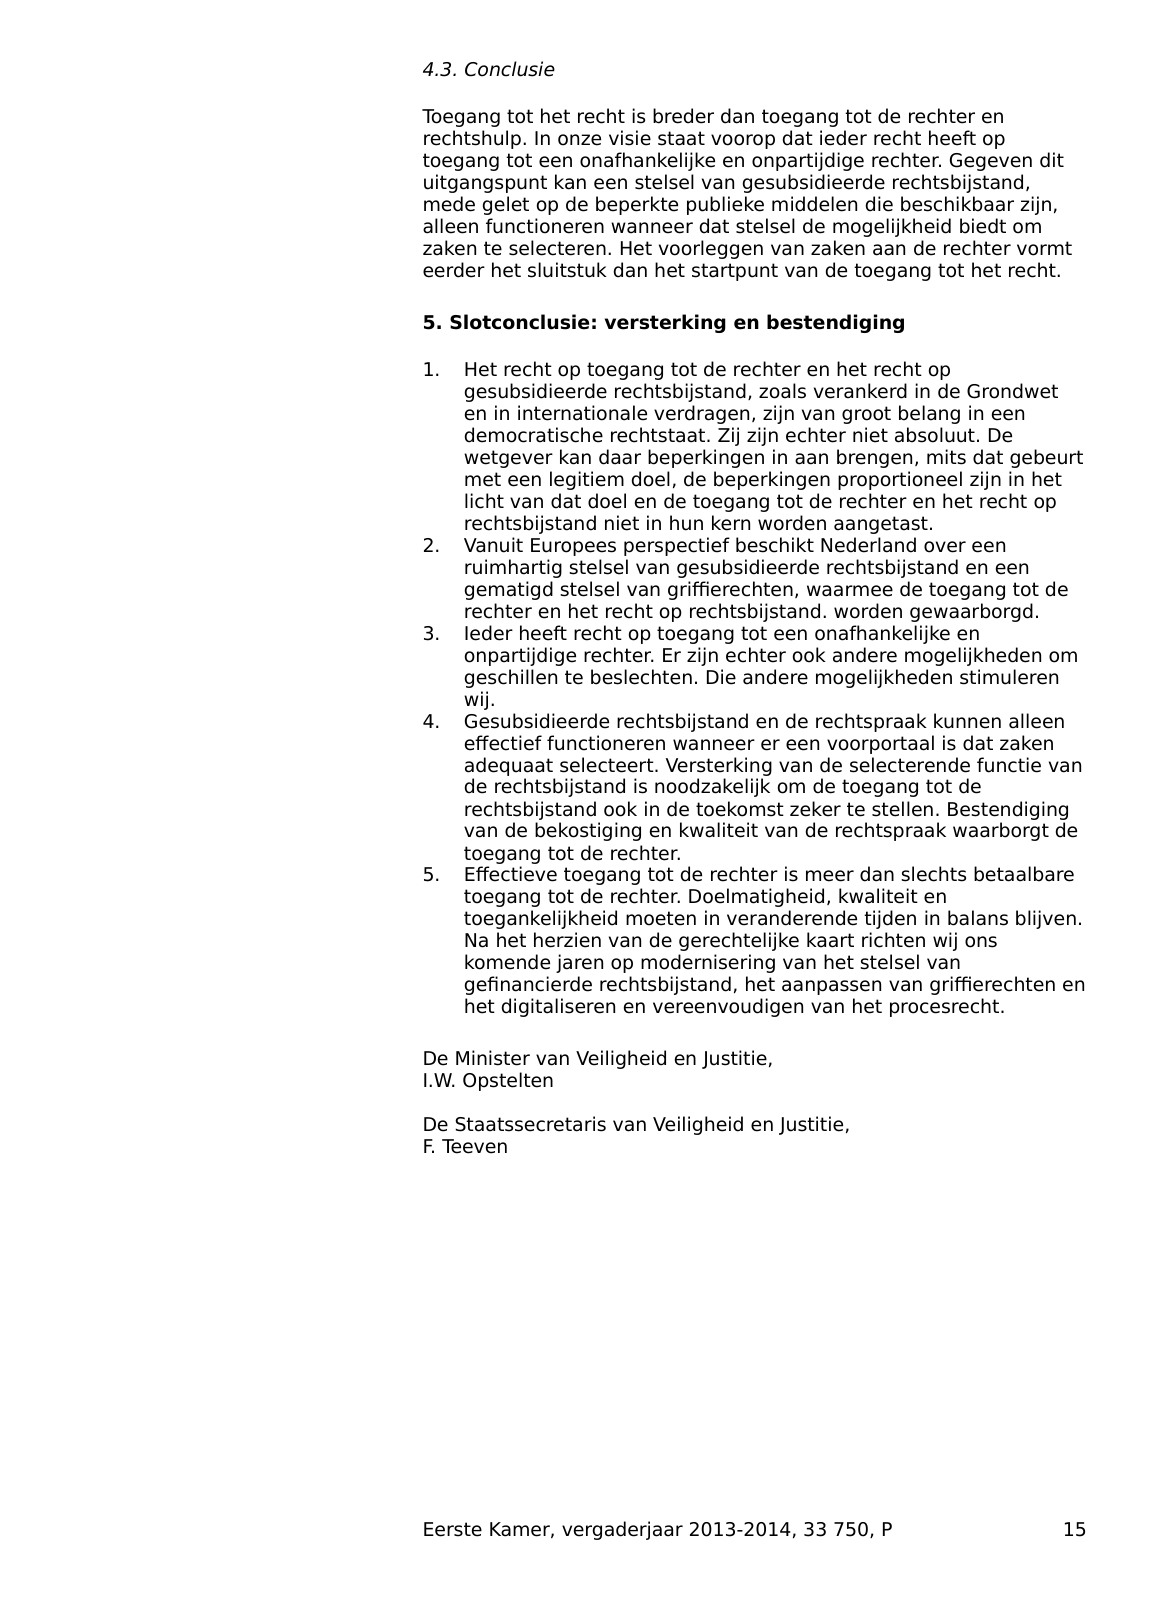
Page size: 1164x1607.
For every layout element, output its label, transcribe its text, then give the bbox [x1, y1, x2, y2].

text 3. Ieder heeft recht op toegang tot een onafhankelijke en onpartijdige rechter. Er zijn echter ook andere mogelijkheden om geschillen te beslechten. Die andere mogelijkheden stimuleren wij. [422, 623, 1087, 711]
text 1. Het recht op toegang tot de rechter en het recht op gesubsidieerde rechtsbijstand, zoals verankerd in de Grondwet en in internationale verdragen, zijn van groot belang in een democratische rechtstaat. Zij zijn echter niet absoluut. De wetgever kan daar beperkingen in aan brengen, mits dat gebeurt met een legitiem doel, de beperkingen proportioneel zijn in het licht van dat doel en de toegang tot de rechter en het recht op rechtsbijstand niet in hun kern worden aangetast. [422, 359, 1087, 535]
text 5. Effectieve toegang tot de rechter is meer dan slechts betaalbare toegang tot de rechter. Doelmatigheid, kwaliteit en toegankelijkheid moeten in veranderende tijden in balans blijven. Na het herzien van de gerechtelijke kaart richten wij ons komende jaren op modernisering van het stelsel van gefinancierde rechtsbijstand, het aanpassen van griffierechten en het digitaliseren en vereenvoudigen van het procesrecht. [422, 864, 1087, 1018]
subtitle 4.3. Conclusie [422, 59, 1087, 81]
text 4. Gesubsidieerde rechtsbijstand en de rechtspraak kunnen alleen effectief functioneren wanneer er een voorportaal is dat zaken adequaat selecteert. Versterking van de selecterende functie van de rechtsbijstand is noodzakelijk om de toegang tot de rechtsbijstand ook in de toekomst zeker te stellen. Bestendiging van de bekostiging en kwaliteit van de rechtspraak waarborgt de toegang tot de rechter. [422, 711, 1087, 864]
text De Staatssecretaris van Veiligheid en Justitie, F. Teeven [422, 1114, 1087, 1158]
text Toegang tot het recht is breder dan toegang tot de rechter en rechtshulp. In onze visie staat voorop dat ieder recht heeft op toegang tot een onafhankelijke en onpartijdige rechter. Gegeven dit uitgangspunt kan een stelsel van gesubsidieerde rechtsbijstand, mede gelet op de beperkte publieke middelen die beschikbaar zijn, alleen functioneren wanneer dat stelsel de mogelijkheid biedt om zaken te selecteren. Het voorleggen van zaken aan de rechter vormt eerder het sluitstuk dan het startpunt van de toegang tot het recht. [422, 106, 1087, 282]
text 2. Vanuit Europees perspectief beschikt Nederland over een ruimhartig stelsel van gesubsidieerde rechtsbijstand en een gematigd stelsel van griffierechten, waarmee de toegang tot de rechter en het recht op rechtsbijstand. worden gewaarborgd. [422, 535, 1087, 623]
subtitle 5. Slotconclusie: versterking en bestendiging [422, 312, 1087, 334]
text De Minister van Veiligheid en Justitie, I.W. Opstelten [422, 1048, 1087, 1092]
